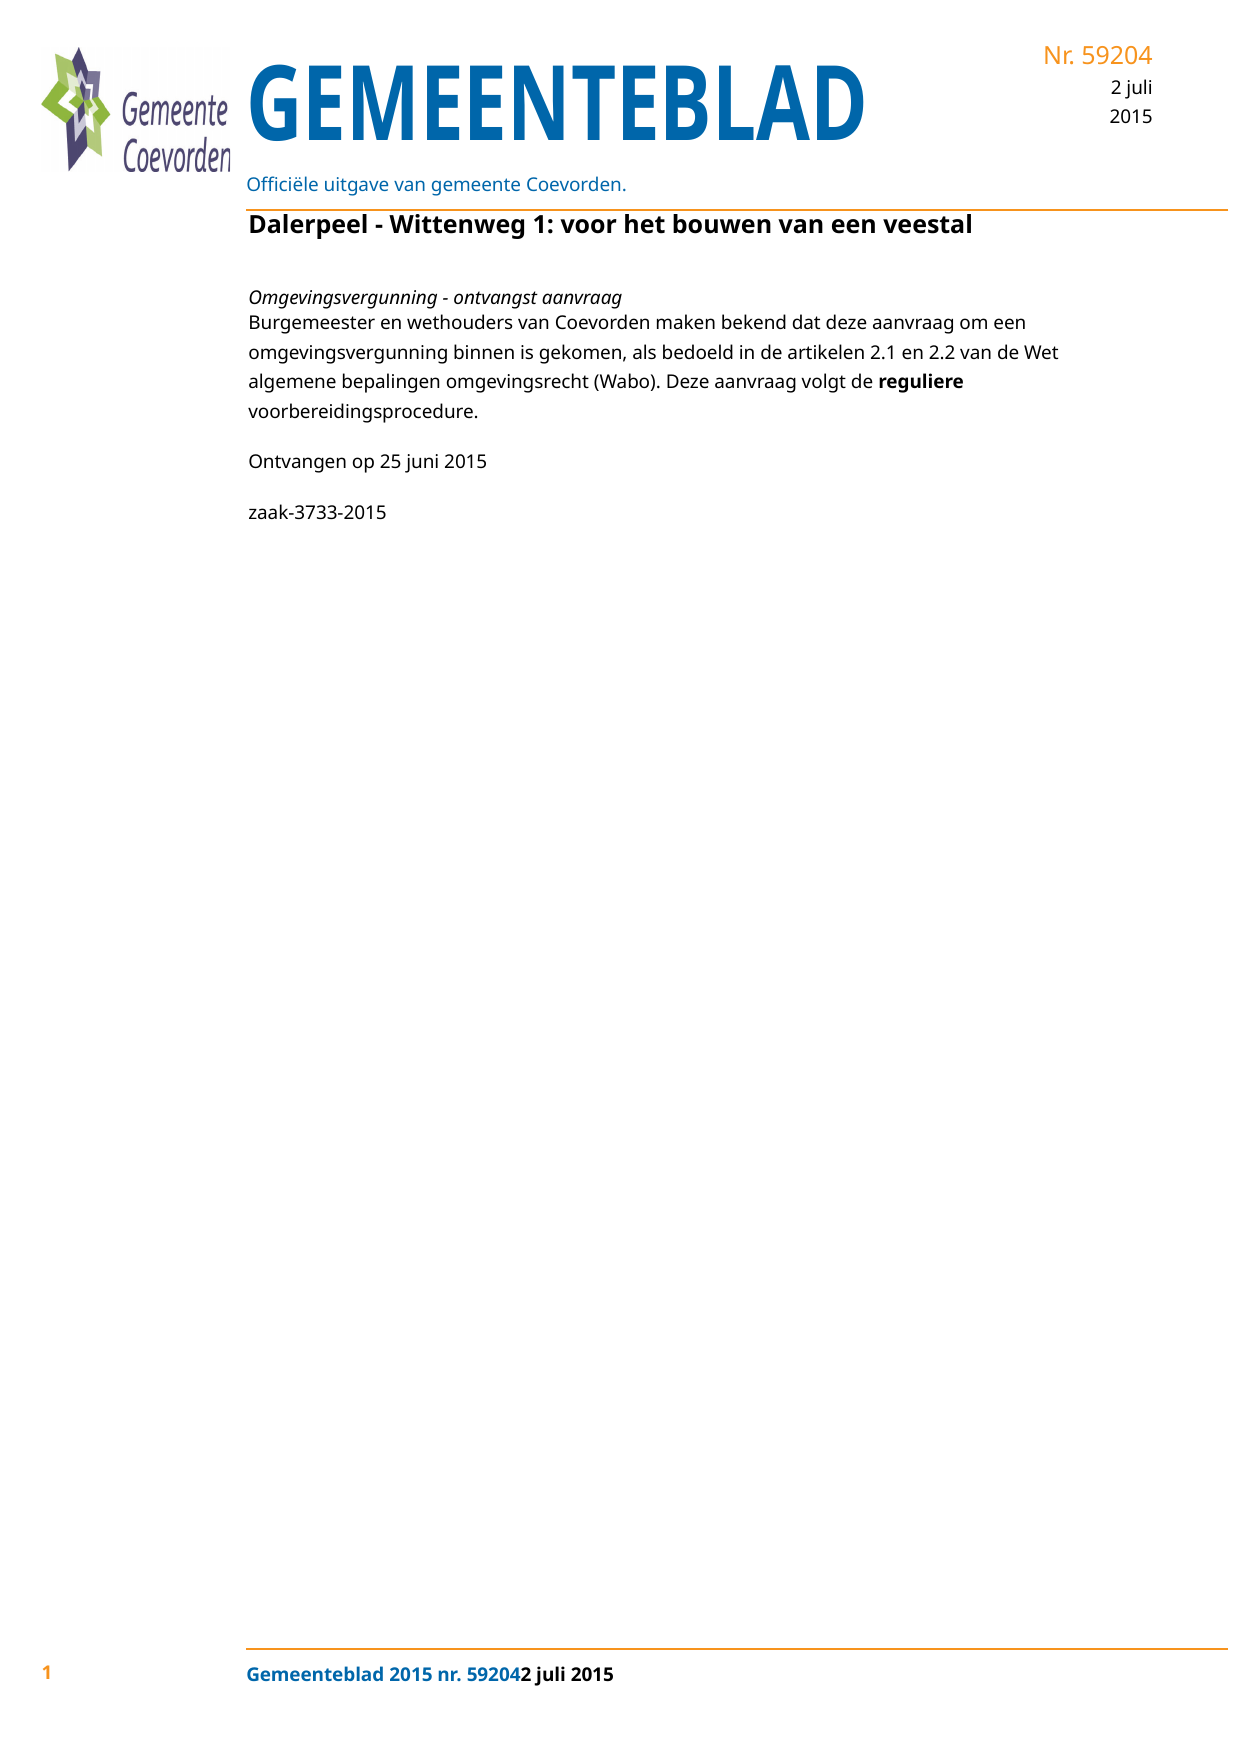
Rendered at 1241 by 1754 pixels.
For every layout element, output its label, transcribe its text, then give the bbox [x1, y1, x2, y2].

text Dalerpeel - Wittenweg 1: voor het bouwen van een veestal [248, 211, 1152, 241]
text Burgemeester en wethouders van Coevorden maken bekend dat deze aanvraag om een omgevingsvergunning binnen is gekomen, als bedoeld in de artikelen 2.1 en 2.2 van de Wet algemene bepalingen omgevingsrecht (Wabo). Deze aanvraag volgt de reguliere voorbereidingsprocedure. [248, 309, 1152, 424]
text Omgevingsvergunning - ontvangst aanvraag [248, 284, 1152, 309]
text zaak-3733-2015 [248, 499, 1152, 525]
picture [41, 47, 231, 172]
text Ontvangen op 25 juni 2015 [248, 449, 1152, 474]
